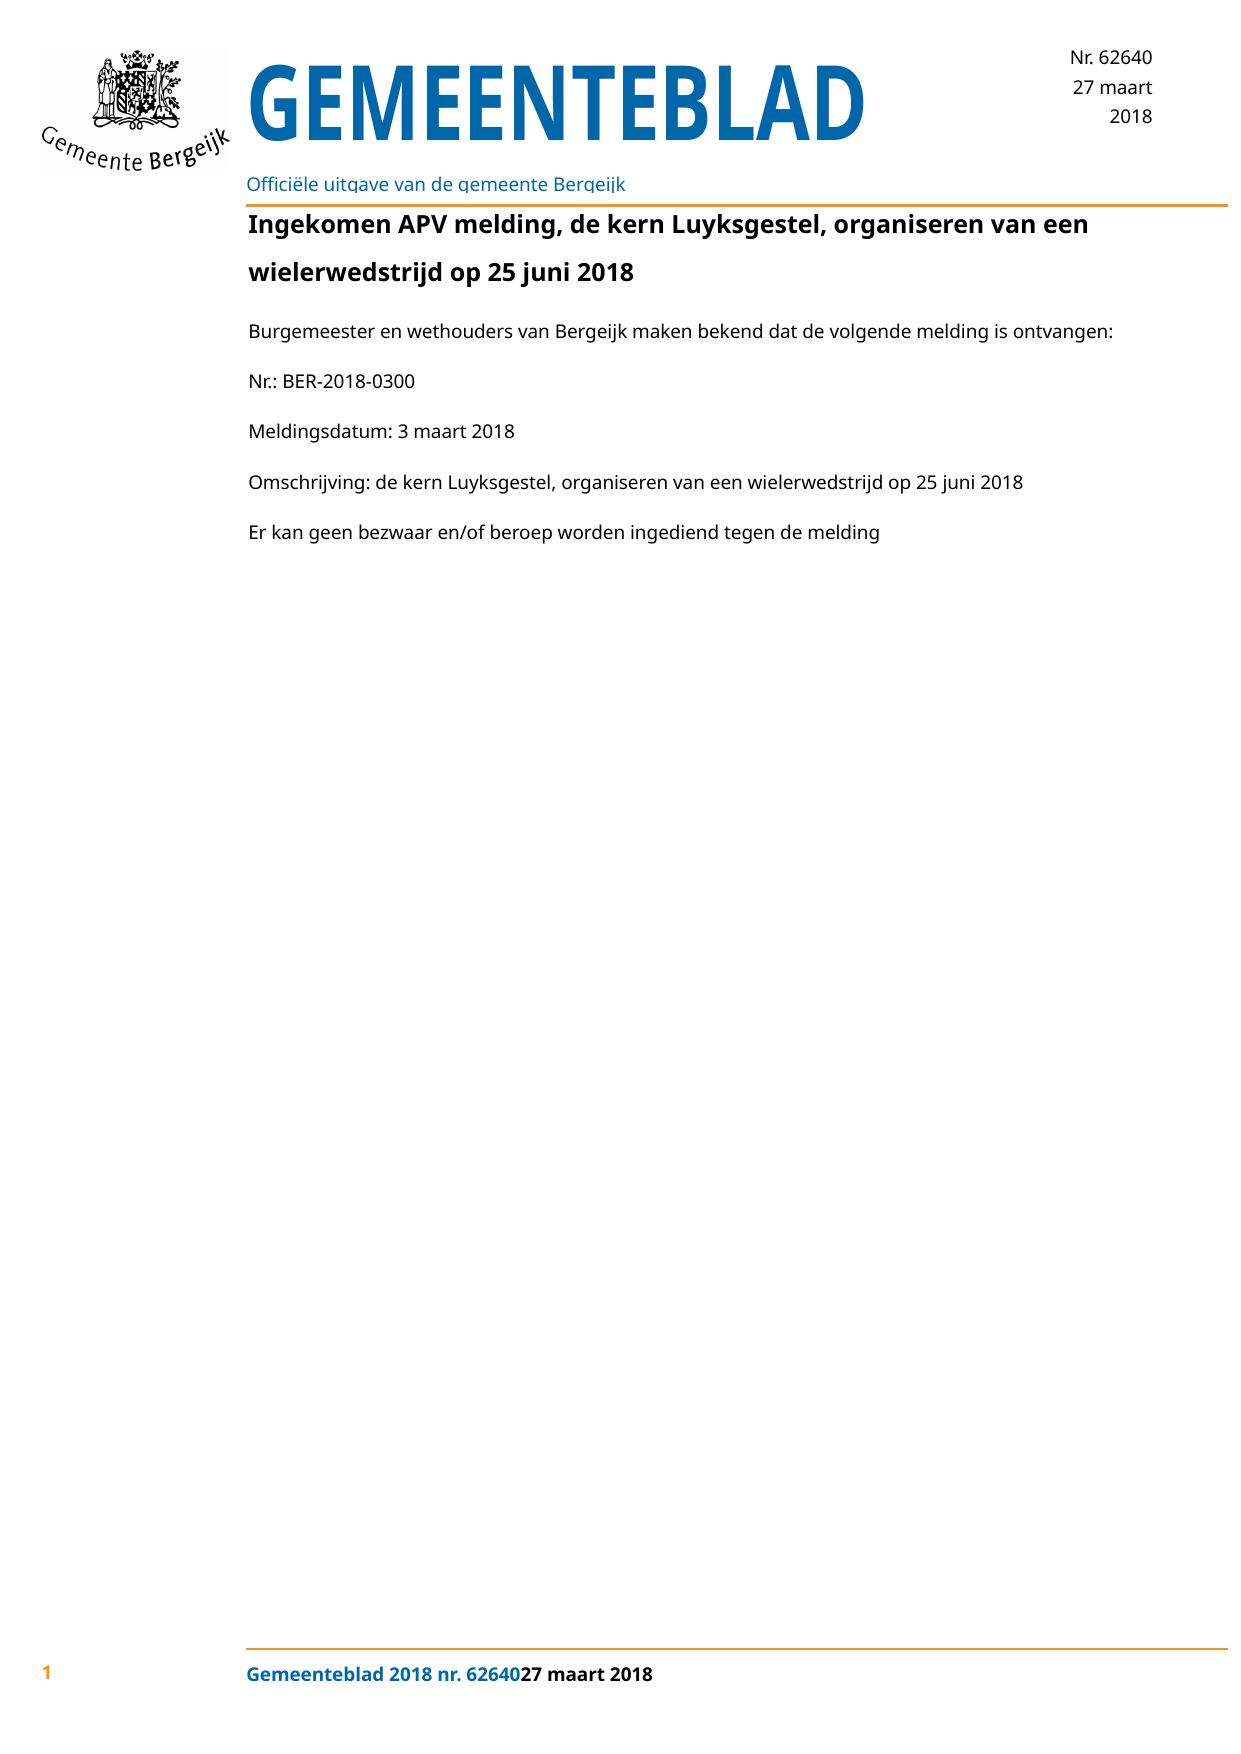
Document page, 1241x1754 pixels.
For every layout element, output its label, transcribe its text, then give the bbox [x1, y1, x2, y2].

picture [41, 47, 231, 172]
text Burgemeester en wethouders van Bergeijk maken bekend dat de volgende melding is ontvangen: [248, 318, 1152, 344]
text Ingekomen APV melding, de kern Luyksgestel, organiseren van een wielerwedstrijd op 25 juni 2018 [248, 207, 1152, 288]
text Meldingsdatum: 3 maart 2018 [248, 419, 1152, 444]
text Nr.: BER-2018-0300 [248, 368, 1152, 394]
text Er kan geen bezwaar en/of beroep worden ingediend tegen de melding [248, 519, 1152, 545]
text Omschrijving: de kern Luyksgestel, organiseren van een wielerwedstrijd op 25 juni 2018 [248, 469, 1152, 495]
